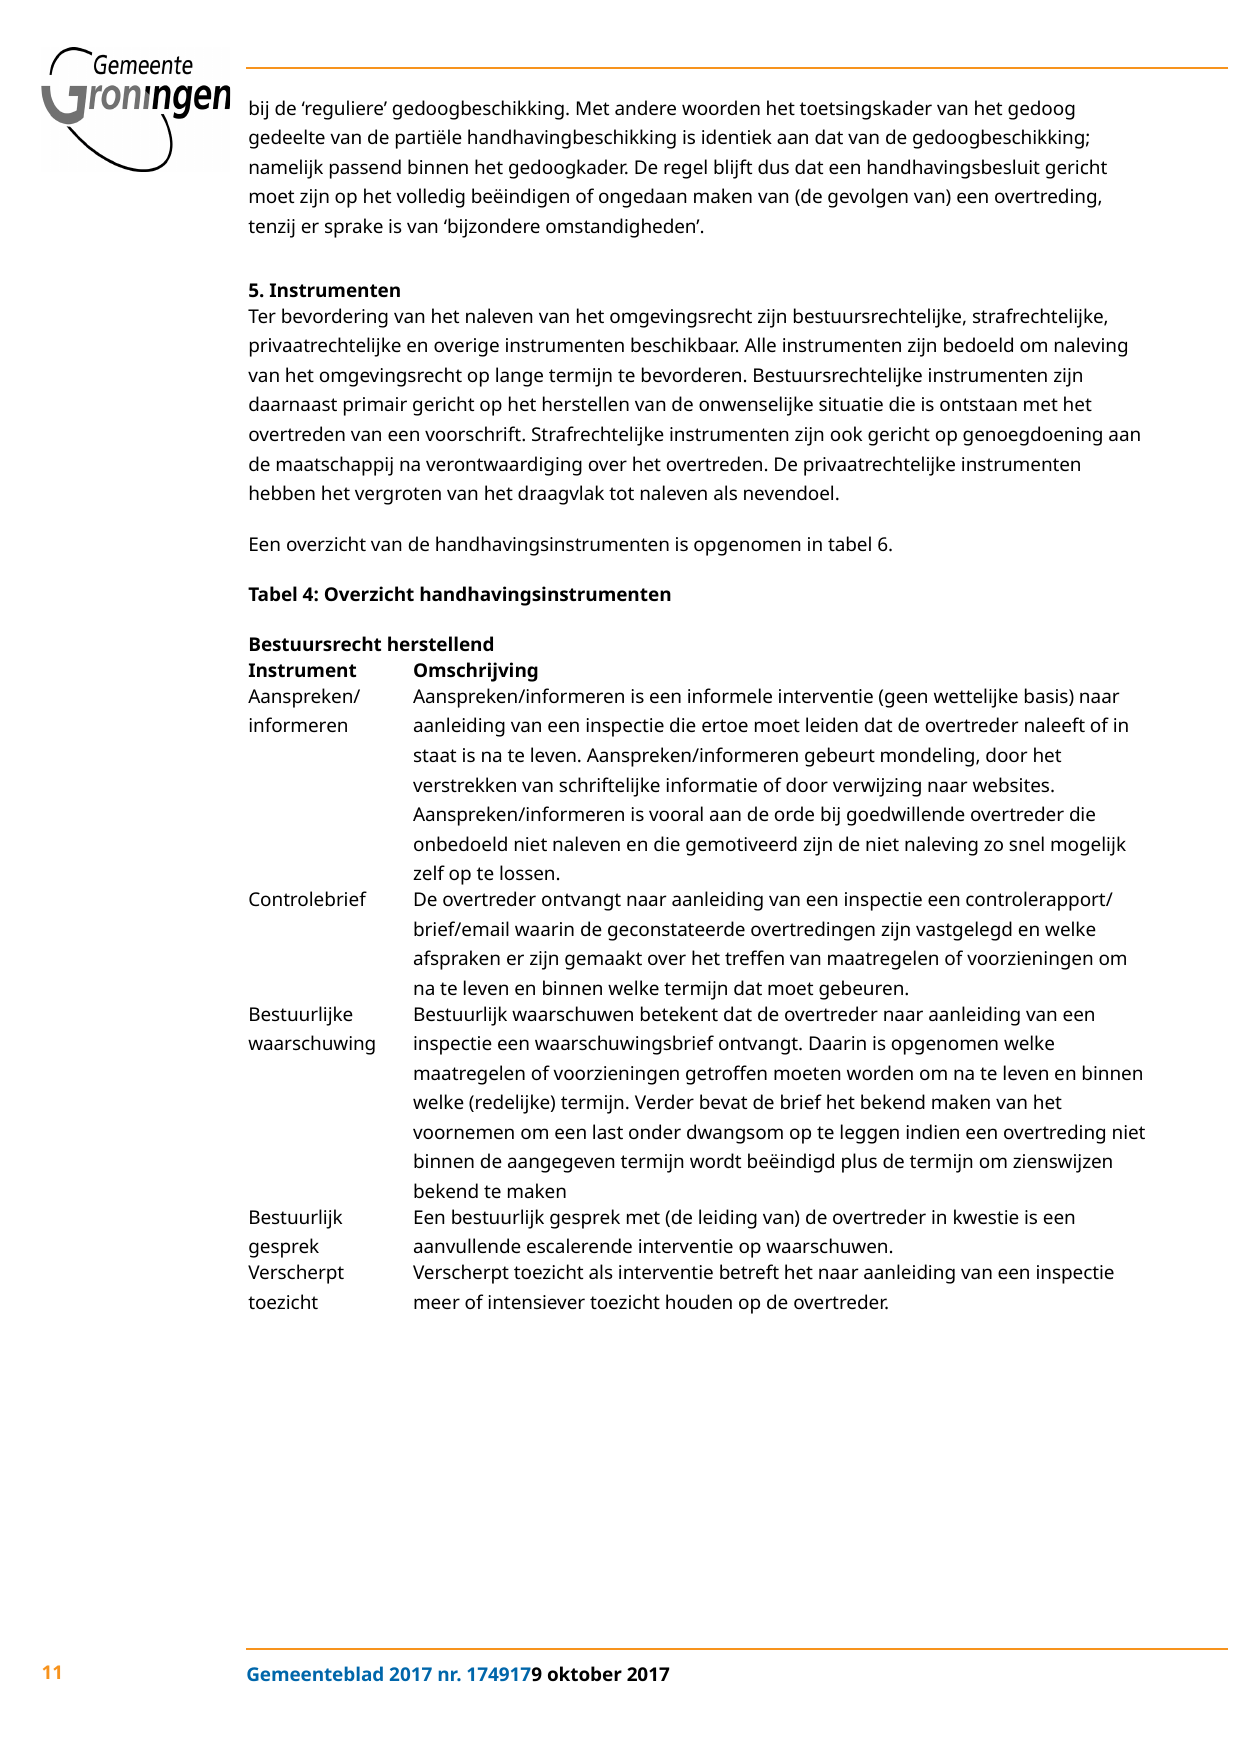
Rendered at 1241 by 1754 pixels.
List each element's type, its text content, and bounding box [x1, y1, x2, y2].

text 5. Instrumenten [248, 277, 1152, 303]
picture [41, 47, 231, 172]
text bij de ‘reguliere’ gedoogbeschikking. Met andere woorden het toetsingskader van het gedoog gedeelte van de partiële handhavingbeschikking is identiek aan dat van de gedoogbeschikking; namelijk passend binnen het gedoogkader. De regel blijft dus dat een handhavingsbesluit gericht moet zijn op het volledig beëindigen of ongedaan maken van (de gevolgen van) een overtreding, tenzij er sprake is van ‘bijzondere omstandigheden’. [248, 95, 1152, 239]
table_cell Instrument [248, 658, 413, 683]
text Ter bevordering van het naleven van het omgevingsrecht zijn bestuursrechtelijke, strafrechtelijke, privaatrechtelijke en overige instrumenten beschikbaar. Alle instrumenten zijn bedoeld om naleving van het omgevingsrecht op lange termijn te bevorderen. Bestuursrechtelijke instrumenten zijn daarnaast primair gericht op het herstellen van de onwenselijke situatie die is ontstaan met het overtreden van een voorschrift. Strafrechtelijke instrumenten zijn ook gericht op genoegdoening aan de maatschappij na verontwaardiging over het overtreden. De privaatrechtelijke instrumenten hebben het vergroten van het draagvlak tot naleven als nevendoel. [248, 303, 1152, 506]
table_cell Controlebrief [248, 886, 413, 1001]
table_cell Omschrijving [413, 658, 1152, 683]
table_cell De overtreder ontvangt naar aanleiding van een inspectie een controlerapport/ brief/email waarin de geconstateerde overtredingen zijn vastgelegd en welke afspraken er zijn gemaakt over het treffen van maatregelen of voorzieningen om na te leven en binnen welke termijn dat moet gebeuren. [413, 886, 1152, 1001]
table_cell Een bestuurlijk gesprek met (de leiding van) de overtreder in kwestie is een aanvullende escalerende interventie op waarschuwen. [413, 1204, 1152, 1259]
table_cell Verscherpt toezicht als interventie betreft het naar aanleiding van een inspectie meer of intensiever toezicht houden op de overtreder. [413, 1259, 1152, 1315]
table_cell Bestuurlijk waarschuwen betekent dat de overtreder naar aanleiding van een inspectie een waarschuwingsbrief ontvangt. Daarin is opgenomen welke maatregelen of voorzieningen getroffen moeten worden om na te leven en binnen welke (redelijke) termijn. Verder bevat de brief het bekend maken van het voornemen om een last onder dwangsom op te leggen indien een overtreding niet binnen de aangegeven termijn wordt beëindigd plus de termijn om zienswijzen bekend te maken [413, 1001, 1152, 1204]
table_cell Bestuurlijke waarschuwing [248, 1001, 413, 1204]
table_cell Aanspreken/ informeren [248, 683, 413, 886]
table_cell Bestuurlijk gesprek [248, 1204, 413, 1259]
table_header Bestuursrecht herstellend [248, 632, 1152, 657]
text Tabel 4: Overzicht handhavingsinstrumenten [248, 581, 1152, 607]
text Een overzicht van de handhavingsinstrumenten is opgenomen in tabel 6. [248, 531, 1152, 556]
table_cell Aanspreken/informeren is een informele interventie (geen wettelijke basis) naar aanleiding van een inspectie die ertoe moet leiden dat de overtreder naleeft of in staat is na te leven. Aanspreken/informeren gebeurt mondeling, door het verstrekken van schriftelijke informatie of door verwijzing naar websites. Aanspreken/informeren is vooral aan de orde bij goedwillende overtreder die onbedoeld niet naleven en die gemotiveerd zijn de niet naleving zo snel mogelijk zelf op te lossen. [413, 683, 1152, 886]
table_cell Verscherpt toezicht [248, 1259, 413, 1315]
